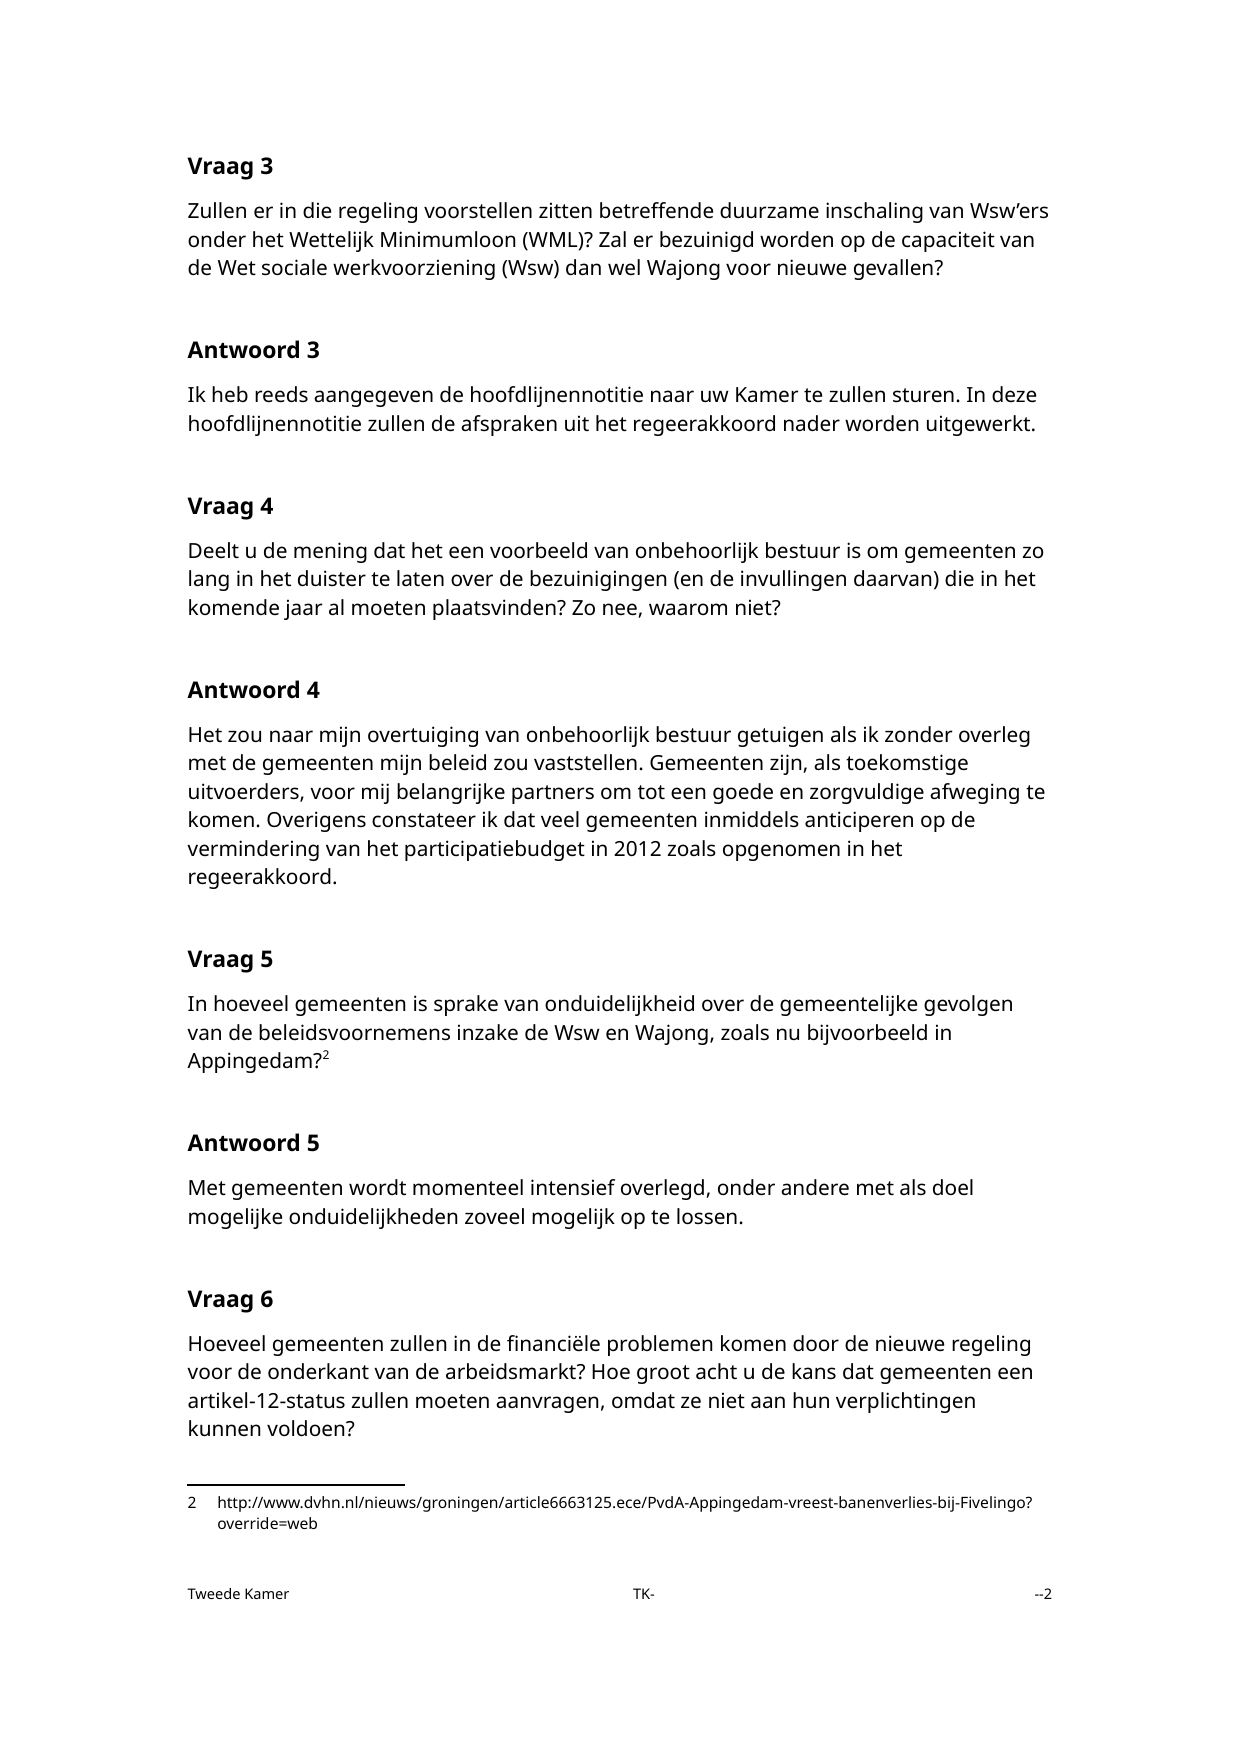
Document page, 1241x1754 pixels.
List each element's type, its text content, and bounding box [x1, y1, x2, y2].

subtitle Antwoord 5 [187, 1127, 1053, 1158]
subtitle Vraag 3 [187, 150, 1053, 181]
subtitle Vraag 6 [187, 1283, 1053, 1314]
text Het zou naar mijn overtuiging van onbehoorlijk bestuur getuigen als ik zonder overleg met de gemeenten mijn beleid zou vaststellen. Gemeenten zijn, als toekomstige uitvoerders, voor mij belangrijke partners om tot een goede en zorgvuldige afweging te komen. Overigens constateer ik dat veel gemeenten inmiddels anticiperen op de vermindering van het participatiebudget in 2012 zoals opgenomen in het regeerakkoord. [187, 720, 1053, 891]
text In hoeveel gemeenten is sprake van onduidelijkheid over de gemeentelijke gevolgen van de beleidsvoornemens inzake de Wsw en Wajong, zoals nu bijvoorbeeld in Appingedam? [187, 989, 1053, 1075]
subtitle Antwoord 4 [187, 674, 1053, 705]
text Hoeveel gemeenten zullen in de financiële problemen komen door de nieuwe regeling voor de onderkant van de arbeidsmarkt? Hoe groot acht u de kans dat gemeenten een artikel-12-status zullen moeten aanvragen, omdat ze niet aan hun verplichtingen kunnen voldoen? [187, 1329, 1053, 1443]
subtitle Vraag 5 [187, 943, 1053, 974]
subtitle Vraag 4 [187, 490, 1053, 521]
text Ik heb reeds aangegeven de hoofdlijnennotitie naar uw Kamer te zullen sturen. In deze hoofdlijnennotitie zullen de afspraken uit het regeerakkoord nader worden uitgewerkt. [187, 380, 1053, 437]
text Met gemeenten wordt momenteel intensief overlegd, onder andere met als doel mogelijke onduidelijkheden zoveel mogelijk op te lossen. [187, 1173, 1053, 1230]
text Zullen er in die regeling voorstellen zitten betreffende duurzame inschaling van Wsw’ers onder het Wettelijk Minimumloon (WML)? Zal er bezuinigd worden op de capaciteit van de Wet sociale werkvoorziening (Wsw) dan wel Wajong voor nieuwe gevallen? [187, 196, 1053, 282]
text http://www.dvhn.nl/nieuws/groningen/article6663125.ece/PvdA-Appingedam-vreest-banenverlies-bij-Fivelingo?override=web [187, 1477, 1053, 1534]
subtitle Antwoord 3 [187, 334, 1053, 365]
text Deelt u de mening dat het een voorbeeld van onbehoorlijk bestuur is om gemeenten zo lang in het duister te laten over de bezuinigingen (en de invullingen daarvan) die in het komende jaar al moeten plaatsvinden? Zo nee, waarom niet? [187, 536, 1053, 621]
